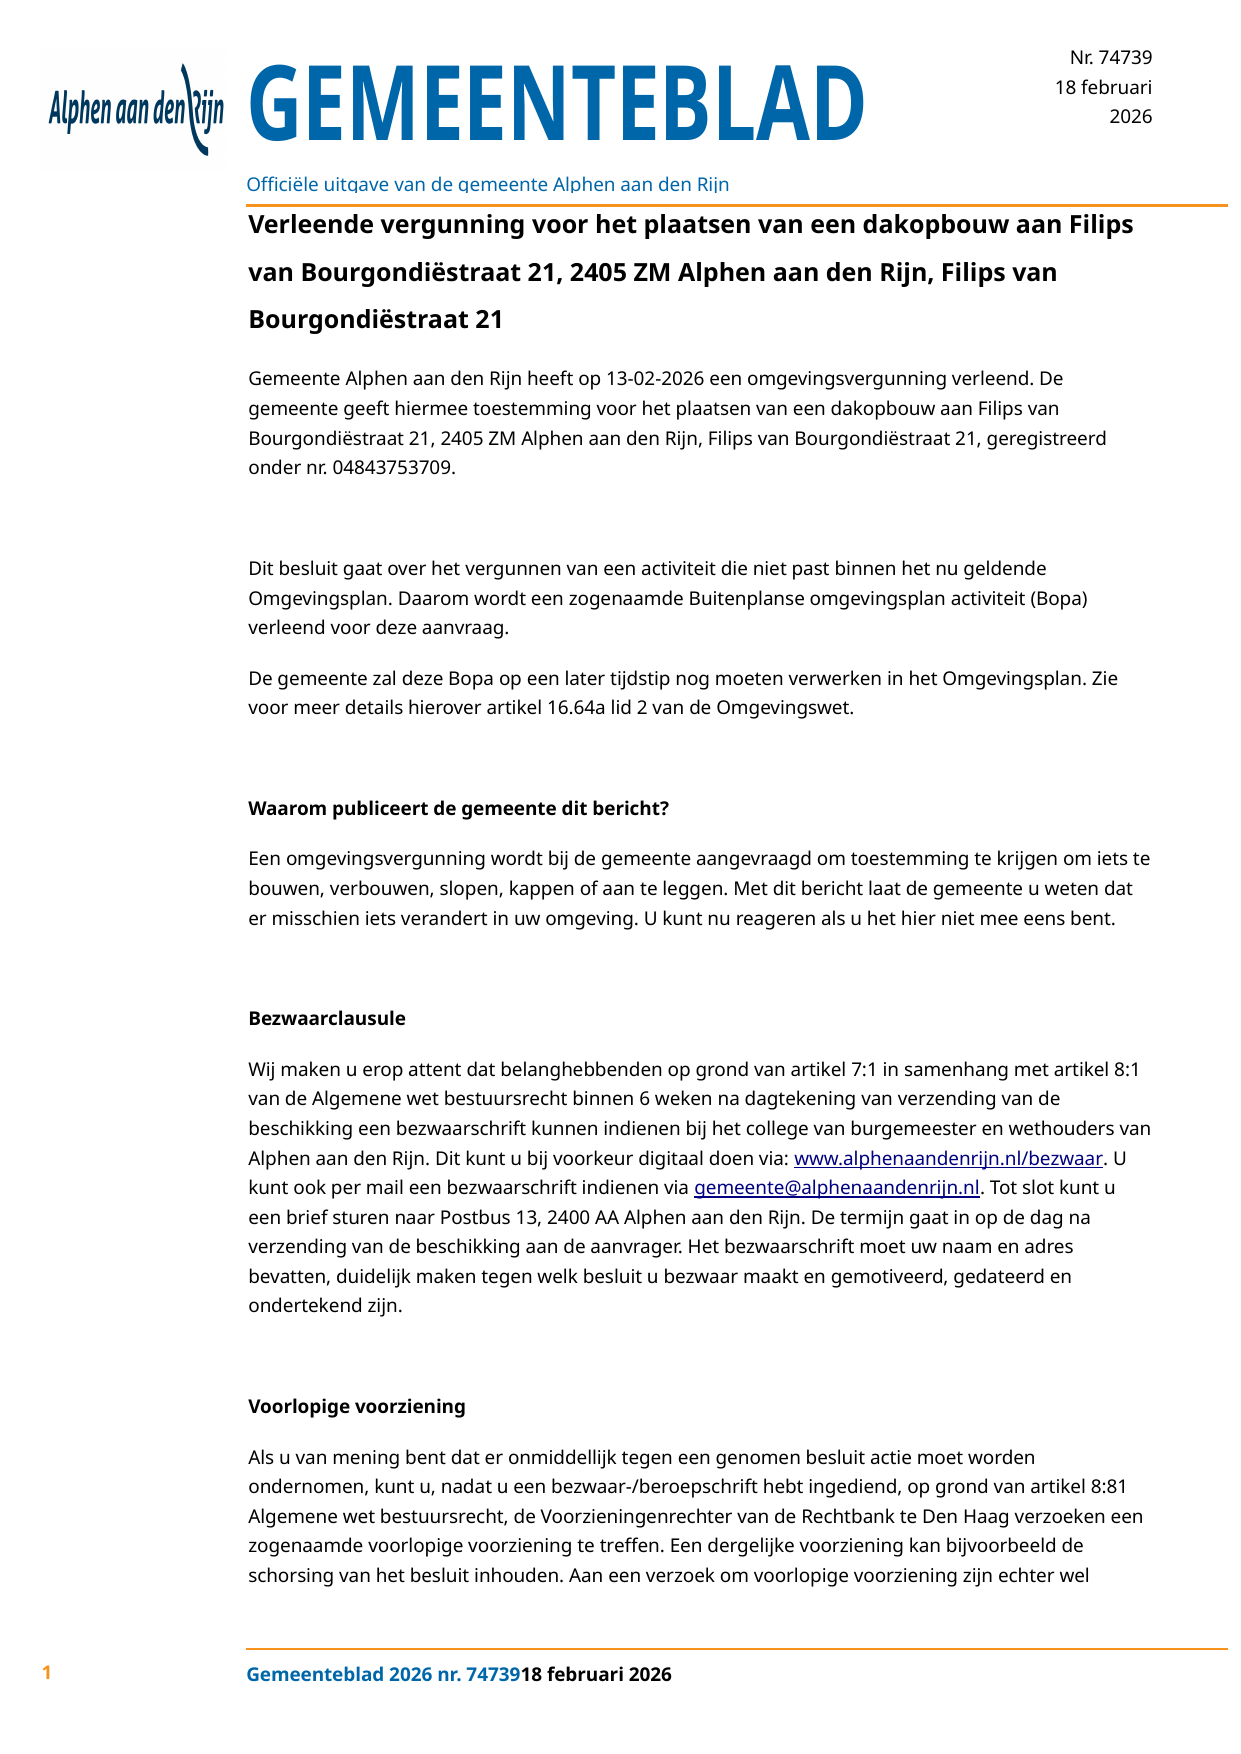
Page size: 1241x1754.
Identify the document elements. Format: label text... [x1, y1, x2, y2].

text Gemeente Alphen aan den Rijn heeft op 13-02-2026 een omgevingsvergunning verleend. De gemeente geeft hiermee toestemming voor het plaatsen van een dakopbouw aan Filips van Bourgondiëstraat 21, 2405 ZM Alphen aan den Rijn, Filips van Bourgondiëstraat 21, geregistreerd onder nr. 04843753709. [248, 366, 1152, 480]
text Een omgevingsvergunning wordt bij de gemeente aangevraagd om toestemming te krijgen om iets te bouwen, verbouwen, slopen, kappen of aan te leggen. Met dit bericht laat de gemeente u weten dat er misschien iets verandert in uw omgeving. U kunt nu reageren als u het hier niet mee eens bent. [248, 846, 1152, 930]
text Wij maken u erop attent dat belanghebbenden op grond van artikel 7:1 in samenhang met artikel 8:1 van de Algemene wet bestuursrecht binnen 6 weken na dagtekening van verzending van de beschikking een bezwaarschrift kunnen indienen bij het college van burgemeester en wethouders van Alphen aan den Rijn. Dit kunt u bij voorkeur digitaal doen via: www.alphenaandenrijn.nl/bezwaar. U kunt ook per mail een bezwaarschrift indienen via gemeente@alphenaandenrijn.nl. Tot slot kunt u een brief sturen naar Postbus 13, 2400 AA Alphen aan den Rijn. De termijn gaat in op de dag na verzending van de beschikking aan de aanvrager. Het bezwaarschrift moet uw naam en adres bevatten, duidelijk maken tegen welk besluit u bezwaar maakt en gemotiveerd, gedateerd en ondertekend zijn. [248, 1056, 1152, 1318]
text Als u van mening bent dat er onmiddellijk tegen een genomen besluit actie moet worden ondernomen, kunt u, nadat u een bezwaar-/beroepschrift hebt ingediend, op grond van artikel 8:81 Algemene wet bestuursrecht, de Voorzieningenrechter van de Rechtbank te Den Haag verzoeken een zogenaamde voorlopige voorziening te treffen. Een dergelijke voorziening kan bijvoorbeeld de schorsing van het besluit inhouden. Aan een verzoek om voorlopige voorziening zijn echter wel [248, 1444, 1152, 1588]
text Dit besluit gaat over het vergunnen van een activiteit die niet past binnen het nu geldende Omgevingsplan. Daarom wordt een zogenaamde Buitenplanse omgevingsplan activiteit (Bopa) verleend voor deze aanvraag. [248, 555, 1152, 640]
picture [41, 47, 231, 172]
text Waarom publiceert de gemeente dit bericht? [248, 795, 1152, 821]
text Verleende vergunning voor het plaatsen van een dakopbouw aan Filips van Bourgondiëstraat 21, 2405 ZM Alphen aan den Rijn, Filips van Bourgondiëstraat 21 [248, 207, 1152, 336]
text De gemeente zal deze Bopa op een later tijdstip nog moeten verwerken in het Omgevingsplan. Zie voor meer details hierover artikel 16.64a lid 2 van de Omgevingswet. [248, 665, 1152, 720]
text Bezwaarclausule [248, 1006, 1152, 1031]
text Voorlopige voorziening [248, 1393, 1152, 1419]
